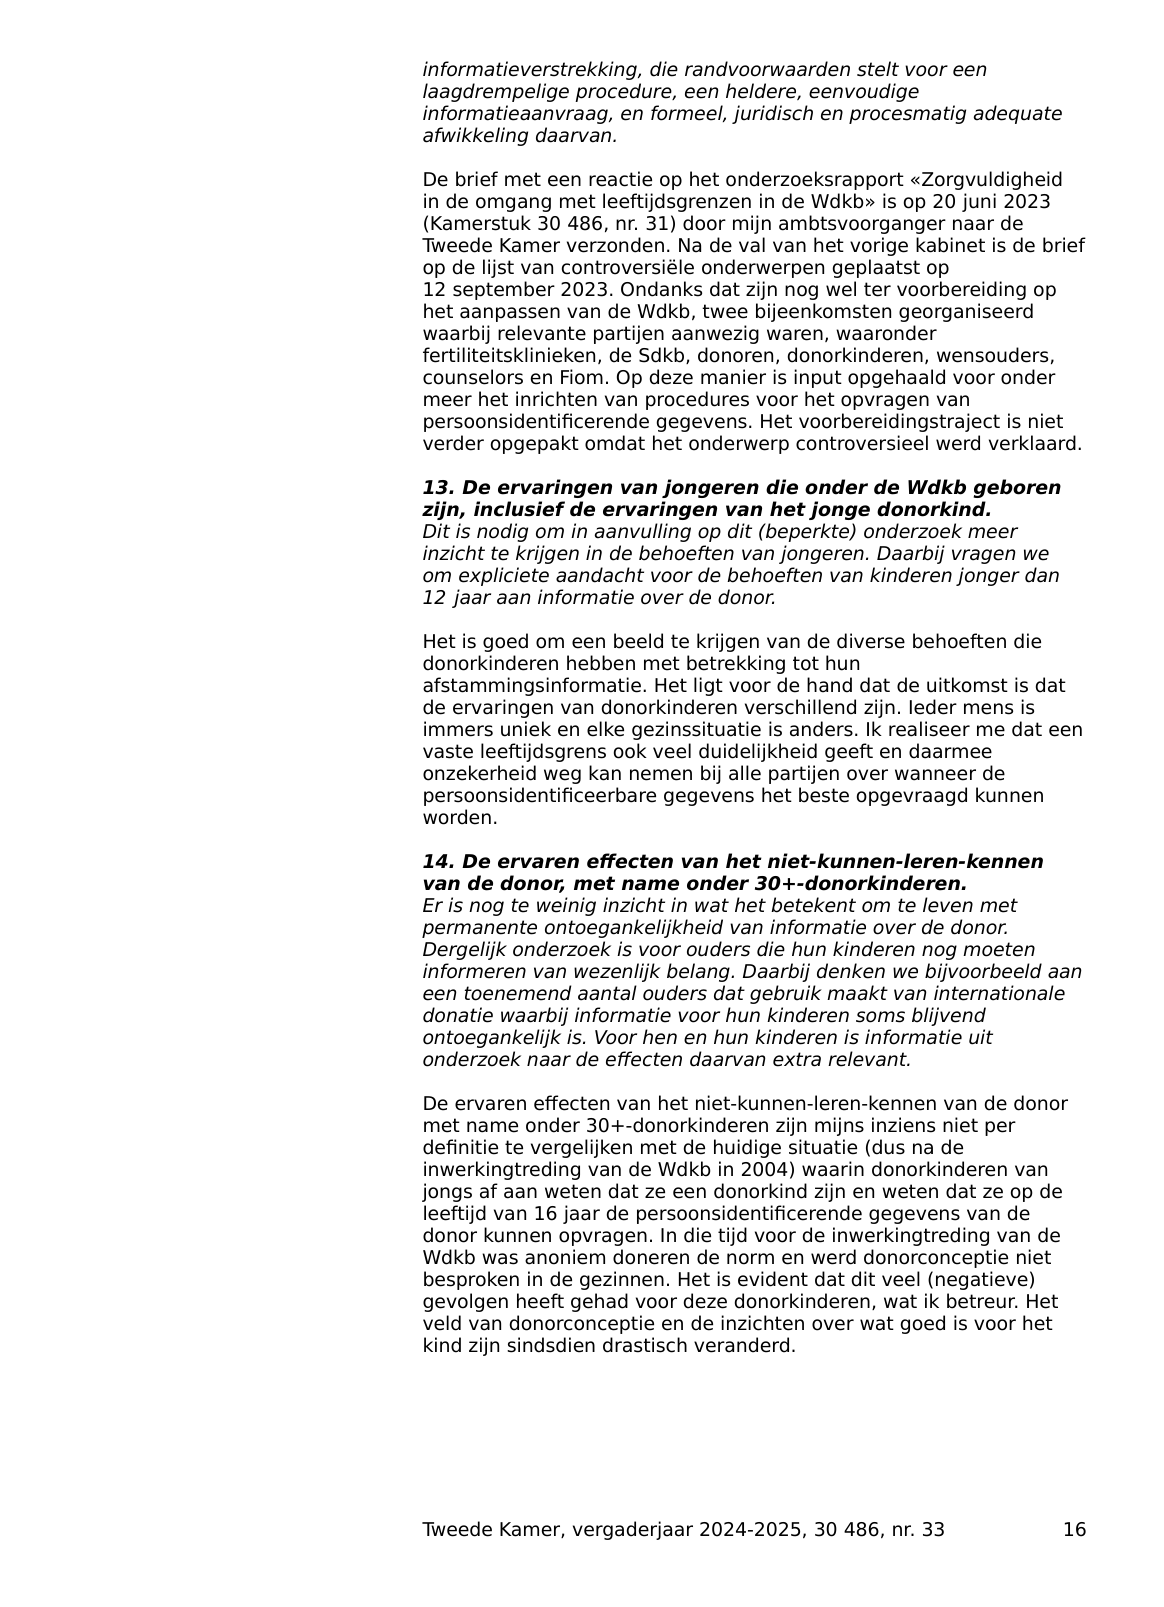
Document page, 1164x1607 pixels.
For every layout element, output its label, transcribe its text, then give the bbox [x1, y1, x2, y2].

text De ervaren effecten van het niet-kunnen-leren-kennen van de donor met name onder 30+-donorkinderen zijn mijns inziens niet per definitie te vergelijken met de huidige situatie (dus na de inwerkingtreding van de Wdkb in 2004) waarin donorkinderen van jongs af aan weten dat ze een donorkind zijn en weten dat ze op de leeftijd van 16 jaar de persoonsidentificerende gegevens van de donor kunnen opvragen. In die tijd voor de inwerkingtreding van de Wdkb was anoniem doneren de norm en werd donorconceptie niet besproken in de gezinnen. Het is evident dat dit veel (negatieve) gevolgen heeft gehad voor deze donorkinderen, wat ik betreur. Het veld van donorconceptie en de inzichten over wat goed is voor het kind zijn sindsdien drastisch veranderd. [422, 1093, 1087, 1357]
text 13. De ervaringen van jongeren die onder de Wdkb geboren zijn, inclusief de ervaringen van het jonge donorkind. [422, 477, 1087, 521]
text Er is nog te weinig inzicht in wat het betekent om te leven met permanente ontoegankelijkheid van informatie over de donor. Dergelijk onderzoek is voor ouders die hun kinderen nog moeten informeren van wezenlijk belang. Daarbij denken we bijvoorbeeld aan een toenemend aantal ouders dat gebruik maakt van internationale donatie waarbij informatie voor hun kinderen soms blijvend ontoegankelijk is. Voor hen en hun kinderen is informatie uit onderzoek naar de effecten daarvan extra relevant. [422, 895, 1087, 1071]
text 14. De ervaren effecten van het niet-kunnen-leren-kennen van de donor, met name onder 30+-donorkinderen. [422, 851, 1087, 895]
text Dit is nodig om in aanvulling op dit (beperkte) onderzoek meer inzicht te krijgen in de behoeften van jongeren. Daarbij vragen we om expliciete aandacht voor de behoeften van kinderen jonger dan 12 jaar aan informatie over de donor. [422, 521, 1087, 609]
text Het is goed om een beeld te krijgen van de diverse behoeften die donorkinderen hebben met betrekking tot hun afstammingsinformatie. Het ligt voor de hand dat de uitkomst is dat de ervaringen van donorkinderen verschillend zijn. Ieder mens is immers uniek en elke gezinssituatie is anders. Ik realiseer me dat een vaste leeftijdsgrens ook veel duidelijkheid geeft en daarmee onzekerheid weg kan nemen bij alle partijen over wanneer de persoonsidentificeerbare gegevens het beste opgevraagd kunnen worden. [422, 631, 1087, 829]
text De brief met een reactie op het onderzoeksrapport «Zorgvuldigheid in de omgang met leeftijdsgrenzen in de Wdkb» is op 20 juni 2023 (Kamerstuk 30 486, nr. 31) door mijn ambtsvoorganger naar de Tweede Kamer verzonden. Na de val van het vorige kabinet is de brief op de lijst van controversiële onderwerpen geplaatst op 12 september 2023. Ondanks dat zijn nog wel ter voorbereiding op het aanpassen van de Wdkb, twee bijeenkomsten georganiseerd waarbij relevante partijen aanwezig waren, waaronder fertiliteitsklinieken, de Sdkb, donoren, donorkinderen, wensouders, counselors en Fiom. Op deze manier is input opgehaald voor onder meer het inrichten van procedures voor het opvragen van persoonsidentificerende gegevens. Het voorbereidingstraject is niet verder opgepakt omdat het onderwerp controversieel werd verklaard. [422, 169, 1087, 455]
text informatieverstrekking, die randvoorwaarden stelt voor een laagdrempelige procedure, een heldere, eenvoudige informatieaanvraag, en formeel, juridisch en procesmatig adequate afwikkeling daarvan. [422, 59, 1087, 147]
